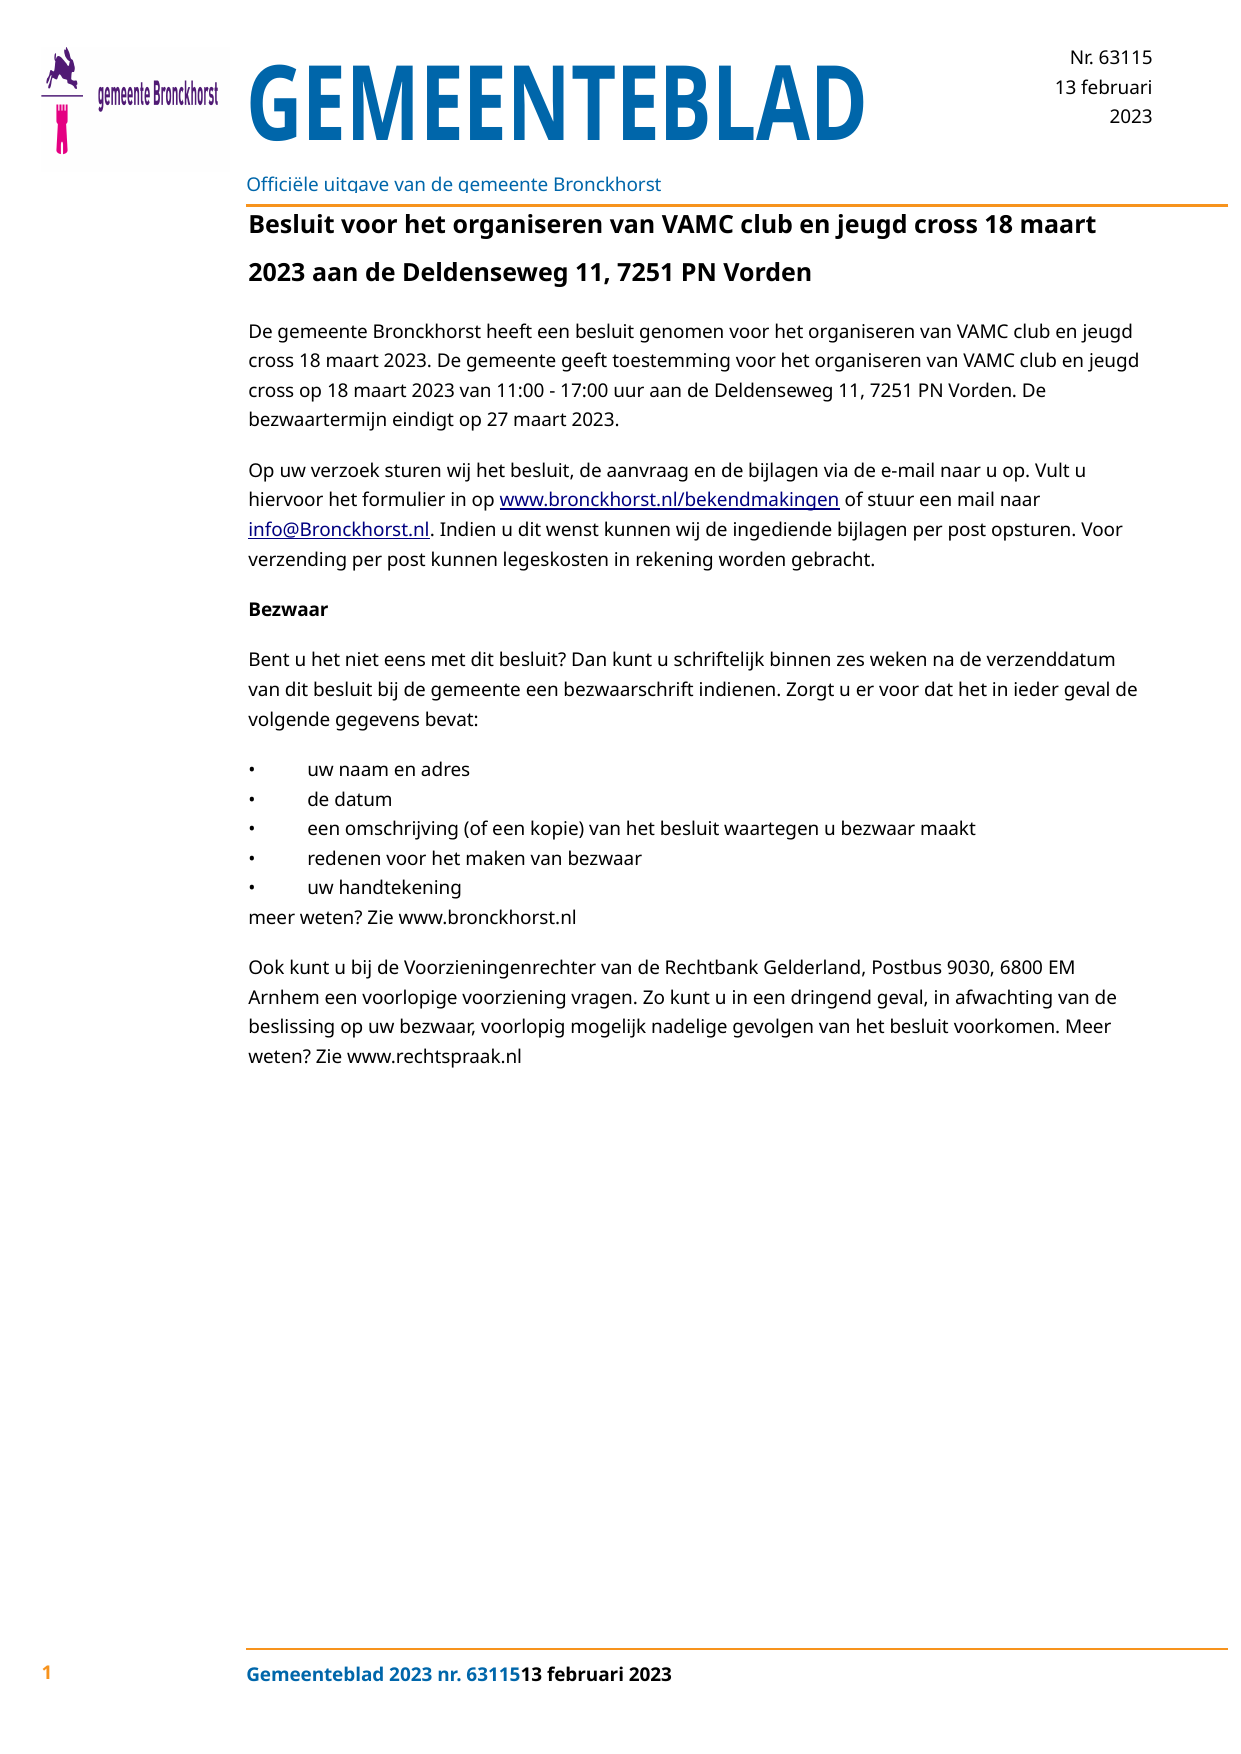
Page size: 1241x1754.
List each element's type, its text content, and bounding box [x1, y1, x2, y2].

picture [41, 47, 231, 172]
list redenen voor het maken van bezwaar [248, 845, 1152, 871]
text Bent u het niet eens met dit besluit? Dan kunt u schriftelijk binnen zes weken na de verzenddatum van dit besluit bij de gemeente een bezwaarschrift indienen. Zorgt u er voor dat het in ieder geval de volgende gegevens bevat: [248, 647, 1152, 732]
text meer weten? Zie www.bronckhorst.nl [248, 904, 1152, 930]
list uw naam en adres [248, 756, 1152, 782]
text Besluit voor het organiseren van VAMC club en jeugd cross 18 maart 2023 aan de Deldenseweg 11, 7251 PN Vorden [248, 207, 1152, 288]
text De gemeente Bronckhorst heeft een besluit genomen voor het organiseren van VAMC club en jeugd cross 18 maart 2023. De gemeente geeft toestemming voor het organiseren van VAMC club en jeugd cross op 18 maart 2023 van 11:00 - 17:00 uur aan de Deldenseweg 11, 7251 PN Vorden. De bezwaartermijn eindigt op 27 maart 2023. [248, 318, 1152, 432]
list de datum [248, 786, 1152, 812]
text Op uw verzoek sturen wij het besluit, de aanvraag en de bijlagen via de e-mail naar u op. Vult u hiervoor het formulier in op www.bronckhorst.nl/bekendmakingen of stuur een mail naar info@Bronckhorst.nl. Indien u dit wenst kunnen wij de ingediende bijlagen per post opsturen. Voor verzending per post kunnen legeskosten in rekening worden gebracht. [248, 457, 1152, 572]
list een omschrijving (of een kopie) van het besluit waartegen u bezwaar maakt [248, 815, 1152, 841]
text Ook kunt u bij de Voorzieningenrechter van de Rechtbank Gelderland, Postbus 9030, 6800 EM Arnhem een voorlopige voorziening vragen. Zo kunt u in een dringend geval, in afwachting van de beslissing op uw bezwaar, voorlopig mogelijk nadelige gevolgen van het besluit voorkomen. Meer weten? Zie www.rechtspraak.nl [248, 954, 1152, 1069]
list uw handtekening [248, 874, 1152, 900]
text Bezwaar [248, 596, 1152, 622]
